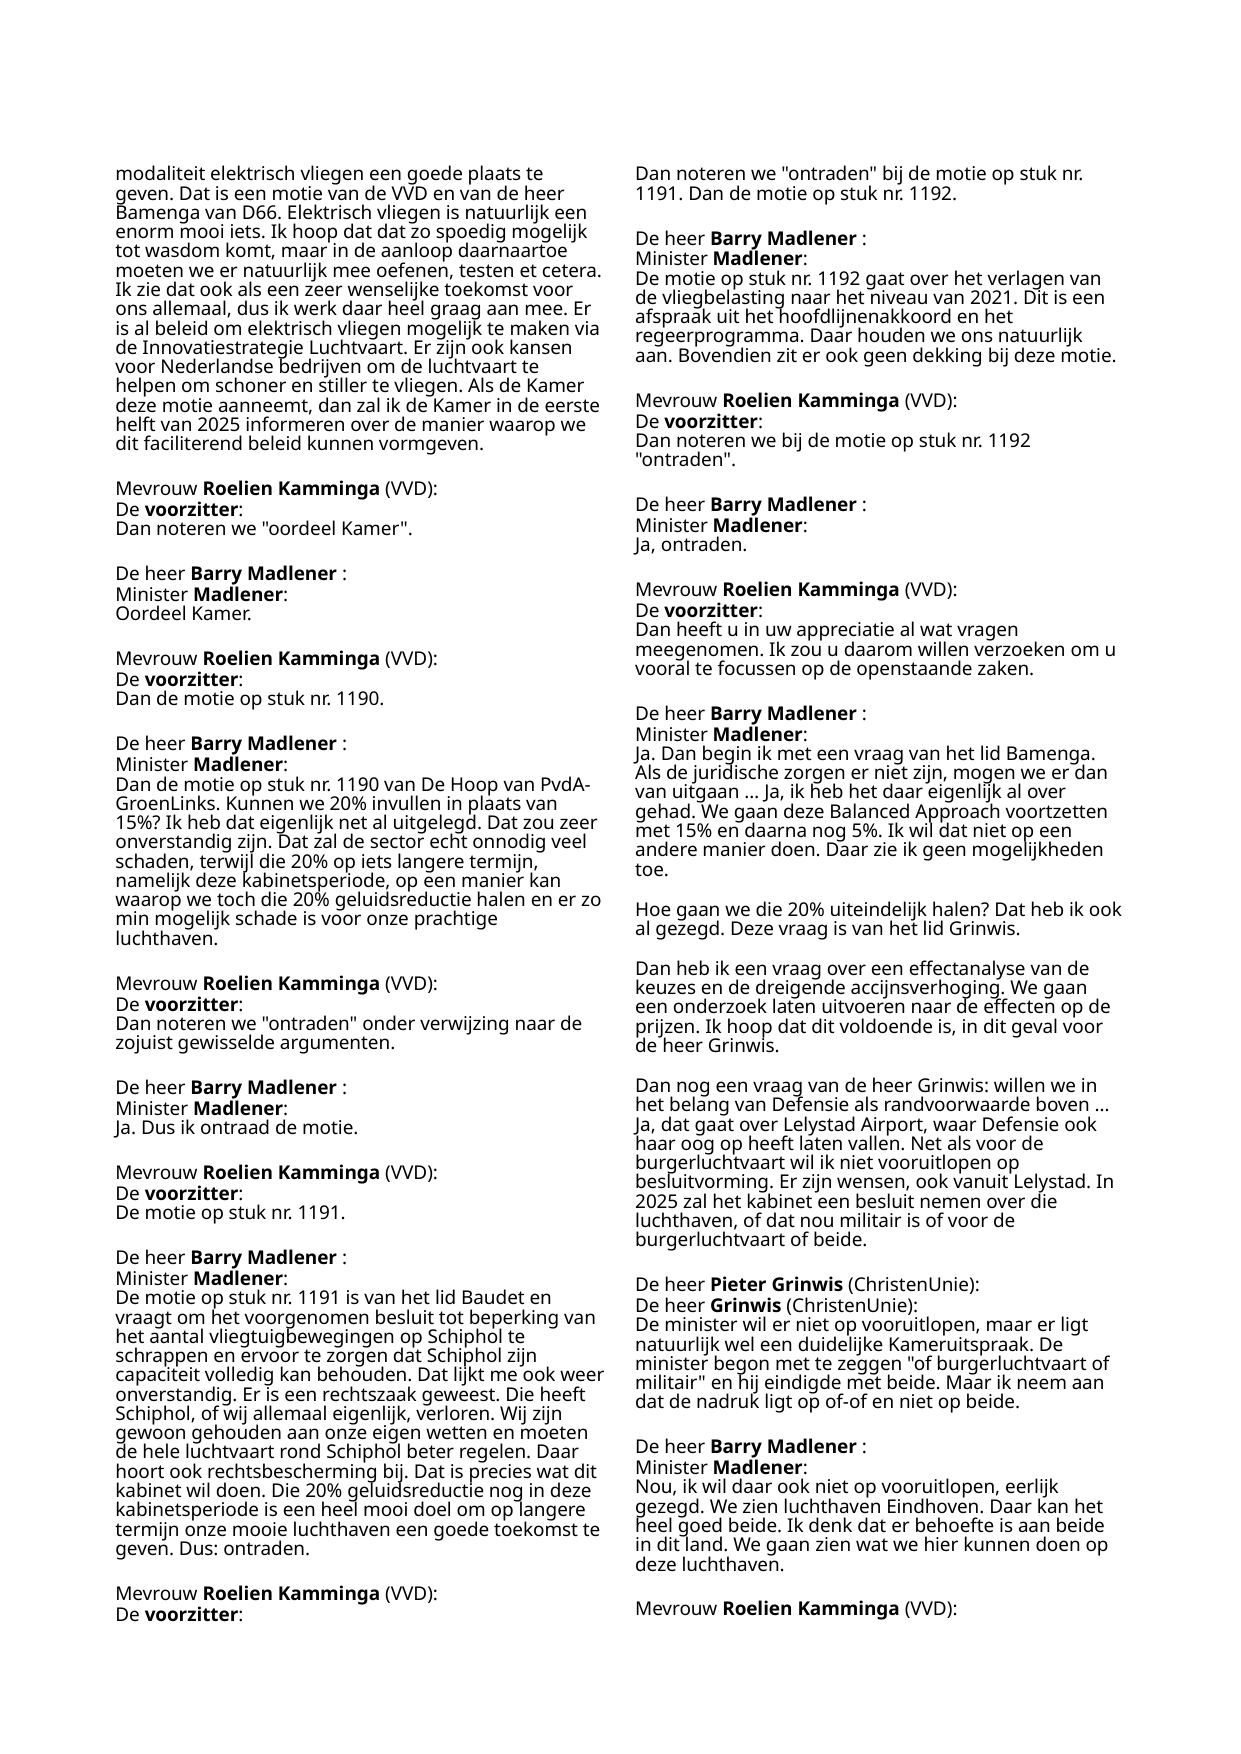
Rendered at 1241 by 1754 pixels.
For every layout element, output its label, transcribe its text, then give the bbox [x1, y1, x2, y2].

text Dan heeft u in uw appreciatie al wat vragen meegenomen. Ik zou u daarom willen verzoeken om u vooral te focussen op de openstaande zaken. [635, 621, 1125, 679]
text modaliteit elektrisch vliegen een goede plaats te geven. Dat is een motie van de VVD en van de heer Bamenga van D66. Elektrisch vliegen is natuurlijk een enorm mooi iets. Ik hoop dat dat zo spoedig mogelijk tot wasdom komt, maar in de aanloop daarnaartoe moeten we er natuurlijk mee oefenen, testen et cetera. Ik zie dat ook als een zeer wenselijke toekomst voor ons allemaal, dus ik werk daar heel graag aan mee. Er is al beleid om elektrisch vliegen mogelijk te maken via de Innovatiestrategie Luchtvaart. Er zijn ook kansen voor Nederlandse bedrijven om de luchtvaart te helpen om schoner en stiller te vliegen. Als de Kamer deze motie aanneemt, dan zal ik de Kamer in de eerste helft van 2025 informeren over de manier waarop we dit faciliterend beleid kunnen vormgeven. [115, 165, 605, 454]
text Dan noteren we bij de motie op stuk nr. 1192 "ontraden". [635, 432, 1125, 470]
text Dan de motie op stuk nr. 1190 van De Hoop van PvdA-GroenLinks. Kunnen we 20% invullen in plaats van 15%? Ik heb dat eigenlijk net al uitgelegd. Dat zou zeer onverstandig zijn. Dat zal de sector echt onnodig veel schaden, terwijl die 20% op iets langere termijn, namelijk deze kabinetsperiode, op een manier kan waarop we toch die 20% geluidsreductie halen en er zo min mogelijk schade is voor onze prachtige luchthaven. [115, 776, 605, 949]
text De heer Barry Madlener : [115, 1074, 605, 1100]
text Oordeel Kamer. [115, 605, 605, 624]
text Dan de motie op stuk nr. 1190. [115, 690, 605, 710]
text Mevrouw Roelien Kamminga (VVD): [635, 387, 1125, 413]
text Dan heb ik een vraag over een effectanalyse van de keuzes en de dreigende accijnsverhoging. We gaan een onderzoek laten uitvoeren naar de effecten op de prijzen. Ik hoop dat dit voldoende is, in dit geval voor de heer Grinwis. [635, 960, 1125, 1056]
text De heer Barry Madlener : [635, 225, 1125, 250]
text Minister Madlener: [115, 1270, 605, 1289]
text De voorzitter: [115, 501, 605, 520]
text De heer Barry Madlener : [635, 700, 1125, 726]
text De voorzitter: [115, 996, 605, 1015]
text De heer Barry Madlener : [115, 731, 605, 756]
text Dan noteren we "ontraden" onder verwijzing naar de zojuist gewisselde argumenten. [115, 1015, 605, 1053]
text De heer Barry Madlener : [115, 1244, 605, 1270]
text Mevrouw Roelien Kamminga (VVD): [115, 475, 605, 501]
text De heer Barry Madlener : [635, 491, 1125, 517]
text Minister Madlener: [635, 726, 1125, 745]
text Ja. Dus ik ontraad de motie. [115, 1119, 605, 1138]
text Minister Madlener: [115, 756, 605, 776]
text Ja. Dan begin ik met een vraag van het lid Bamenga. Als de juridische zorgen er niet zijn, mogen we er dan van uitgaan … Ja, ik heb het daar eigenlijk al over gehad. We gaan deze Balanced Approach voortzetten met 15% en daarna nog 5%. Ik wil dat niet op een andere manier doen. Daar zie ik geen mogelijkheden toe. [635, 745, 1125, 880]
text Dan nog een vraag van de heer Grinwis: willen we in het belang van Defensie als randvoorwaarde boven … Ja, dat gaat over Lelystad Airport, waar Defensie ook haar oog op heeft laten vallen. Net als voor de burgerluchtvaart wil ik niet vooruitlopen op besluitvorming. Er zijn wensen, ook vanuit Lelystad. In 2025 zal het kabinet een besluit nemen over die luchthaven, of dat nou militair is of voor de burgerluchtvaart of beide. [635, 1077, 1125, 1250]
text De voorzitter: [115, 1185, 605, 1204]
text Hoe gaan we die 20% uiteindelijk halen? Dat heb ik ook al gezegd. Deze vraag is van het lid Grinwis. [635, 901, 1125, 939]
text Mevrouw Roelien Kamminga (VVD): [115, 970, 605, 996]
text Minister Madlener: [115, 1100, 605, 1119]
text De heer Barry Madlener : [115, 560, 605, 586]
text Mevrouw Roelien Kamminga (VVD): [115, 645, 605, 671]
text De motie op stuk nr. 1191. [115, 1204, 605, 1223]
text De minister wil er niet op vooruitlopen, maar er ligt natuurlijk wel een duidelijke Kameruitspraak. De minister begon met te zeggen "of burgerluchtvaart of militair" en hij eindigde met beide. Maar ik neem aan dat de nadruk ligt op of-of en niet op beide. [635, 1316, 1125, 1413]
text Mevrouw Roelien Kamminga (VVD): [635, 576, 1125, 602]
text Mevrouw Roelien Kamminga (VVD): [115, 1580, 605, 1606]
text Dan noteren we "oordeel Kamer". [115, 520, 605, 539]
text Minister Madlener: [635, 517, 1125, 536]
text Mevrouw Roelien Kamminga (VVD): [115, 1159, 605, 1185]
text Nou, ik wil daar ook niet op vooruitlopen, eerlijk gezegd. We zien luchthaven Eindhoven. Daar kan het heel goed beide. Ik denk dat er behoefte is aan beide in dit land. We gaan zien wat we hier kunnen doen op deze luchthaven. [635, 1478, 1125, 1575]
text Minister Madlener: [115, 586, 605, 605]
text De voorzitter: [635, 413, 1125, 432]
text De voorzitter: [115, 671, 605, 690]
text De voorzitter: [635, 602, 1125, 621]
text Minister Madlener: [635, 250, 1125, 270]
text Mevrouw Roelien Kamminga (VVD): [635, 1596, 1125, 1621]
text De heer Barry Madlener : [635, 1433, 1125, 1459]
text Minister Madlener: [635, 1459, 1125, 1478]
text De voorzitter: [115, 1606, 605, 1625]
text De motie op stuk nr. 1192 gaat over het verlagen van de vliegbelasting naar het niveau van 2021. Dit is een afspraak uit het hoofdlijnenakkoord en het regeerprogramma. Daar houden we ons natuurlijk aan. Bovendien zit er ook geen dekking bij deze motie. [635, 270, 1125, 366]
text Dan noteren we "ontraden" bij de motie op stuk nr. 1191. Dan de motie op stuk nr. 1192. [635, 165, 1125, 204]
text De heer Grinwis (ChristenUnie): [635, 1297, 1125, 1316]
text De motie op stuk nr. 1191 is van het lid Baudet en vraagt om het voorgenomen besluit tot beperking van het aantal vliegtuigbewegingen op Schiphol te schrappen en ervoor te zorgen dat Schiphol zijn capaciteit volledig kan behouden. Dat lijkt me ook weer onverstandig. Er is een rechtszaak geweest. Die heeft Schiphol, of wij allemaal eigenlijk, verloren. Wij zijn gewoon gehouden aan onze eigen wetten en moeten de hele luchtvaart rond Schiphol beter regelen. Daar hoort ook rechtsbescherming bij. Dat is precies wat dit kabinet wil doen. Die 20% geluidsreductie nog in deze kabinetsperiode is een heel mooi doel om op langere termijn onze mooie luchthaven een goede toekomst te geven. Dus: ontraden. [115, 1289, 605, 1559]
text Ja, ontraden. [635, 536, 1125, 556]
text De heer Pieter Grinwis (ChristenUnie): [635, 1271, 1125, 1297]
